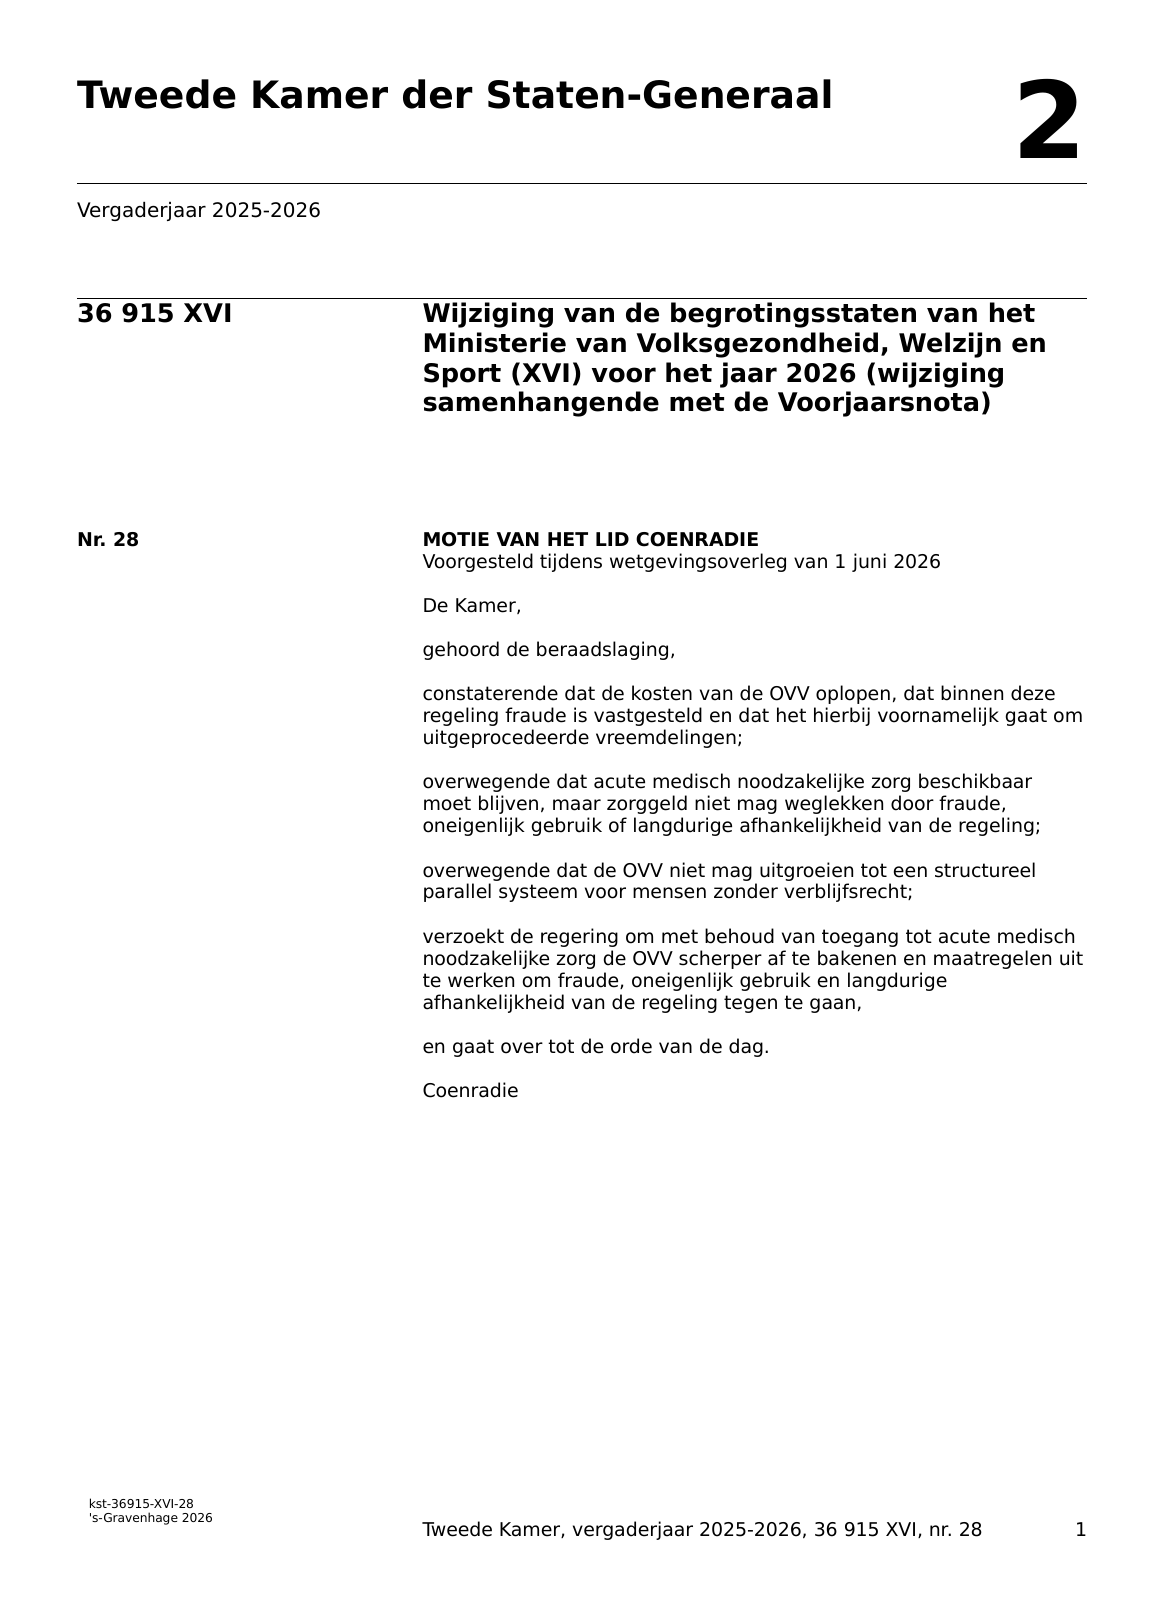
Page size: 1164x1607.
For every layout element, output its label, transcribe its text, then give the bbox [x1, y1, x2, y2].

text De Kamer, [422, 595, 1087, 617]
text constaterende dat de kosten van de OVV oplopen, dat binnen deze regeling fraude is vastgesteld en dat het hierbij voornamelijk gaat om uitgeprocedeerde vreemdelingen; [422, 683, 1087, 749]
text kst-36915-XVI-28 [88, 1497, 323, 1511]
text en gaat over tot de orde van de dag. [422, 1036, 1087, 1058]
text 's-Gravenhage 2026 [88, 1511, 323, 1525]
text overwegende dat acute medisch noodzakelijke zorg beschikbaar moet blijven, maar zorggeld niet mag weglekken door fraude, oneigenlijk gebruik of langdurige afhankelijkheid van de regeling; [422, 771, 1087, 837]
text overwegende dat de OVV niet mag uitgroeien tot een structureel parallel systeem voor mensen zonder verblijfsrecht; [422, 859, 1087, 903]
subtitle Nr. 28 MOTIE VAN HET LID COENRADIE [77, 529, 1087, 551]
table_header 2 [886, 59, 1087, 183]
text Voorgesteld tijdens wetgevingsoverleg van 1 juni 2026 [422, 551, 1087, 573]
table_header Tweede Kamer der Staten-Generaal [77, 59, 886, 183]
text gehoord de beraadslaging, [422, 639, 1087, 661]
table_cell Vergaderjaar 2025-2026 [77, 184, 1087, 298]
text Coenradie [422, 1080, 1087, 1102]
text verzoekt de regering om met behoud van toegang tot acute medisch noodzakelijke zorg de OVV scherper af te bakenen en maatregelen uit te werken om fraude, oneigenlijk gebruik en langdurige afhankelijkheid van de regeling tegen te gaan, [422, 926, 1087, 1013]
subtitle 36 915 XVI Wijziging van de begrotingsstaten van het Ministerie van Volksgezondheid, Welzijn en Sport (XVI) voor het jaar 2026 (wijziging samenhangende met de Voorjaarsnota) [77, 299, 1087, 418]
